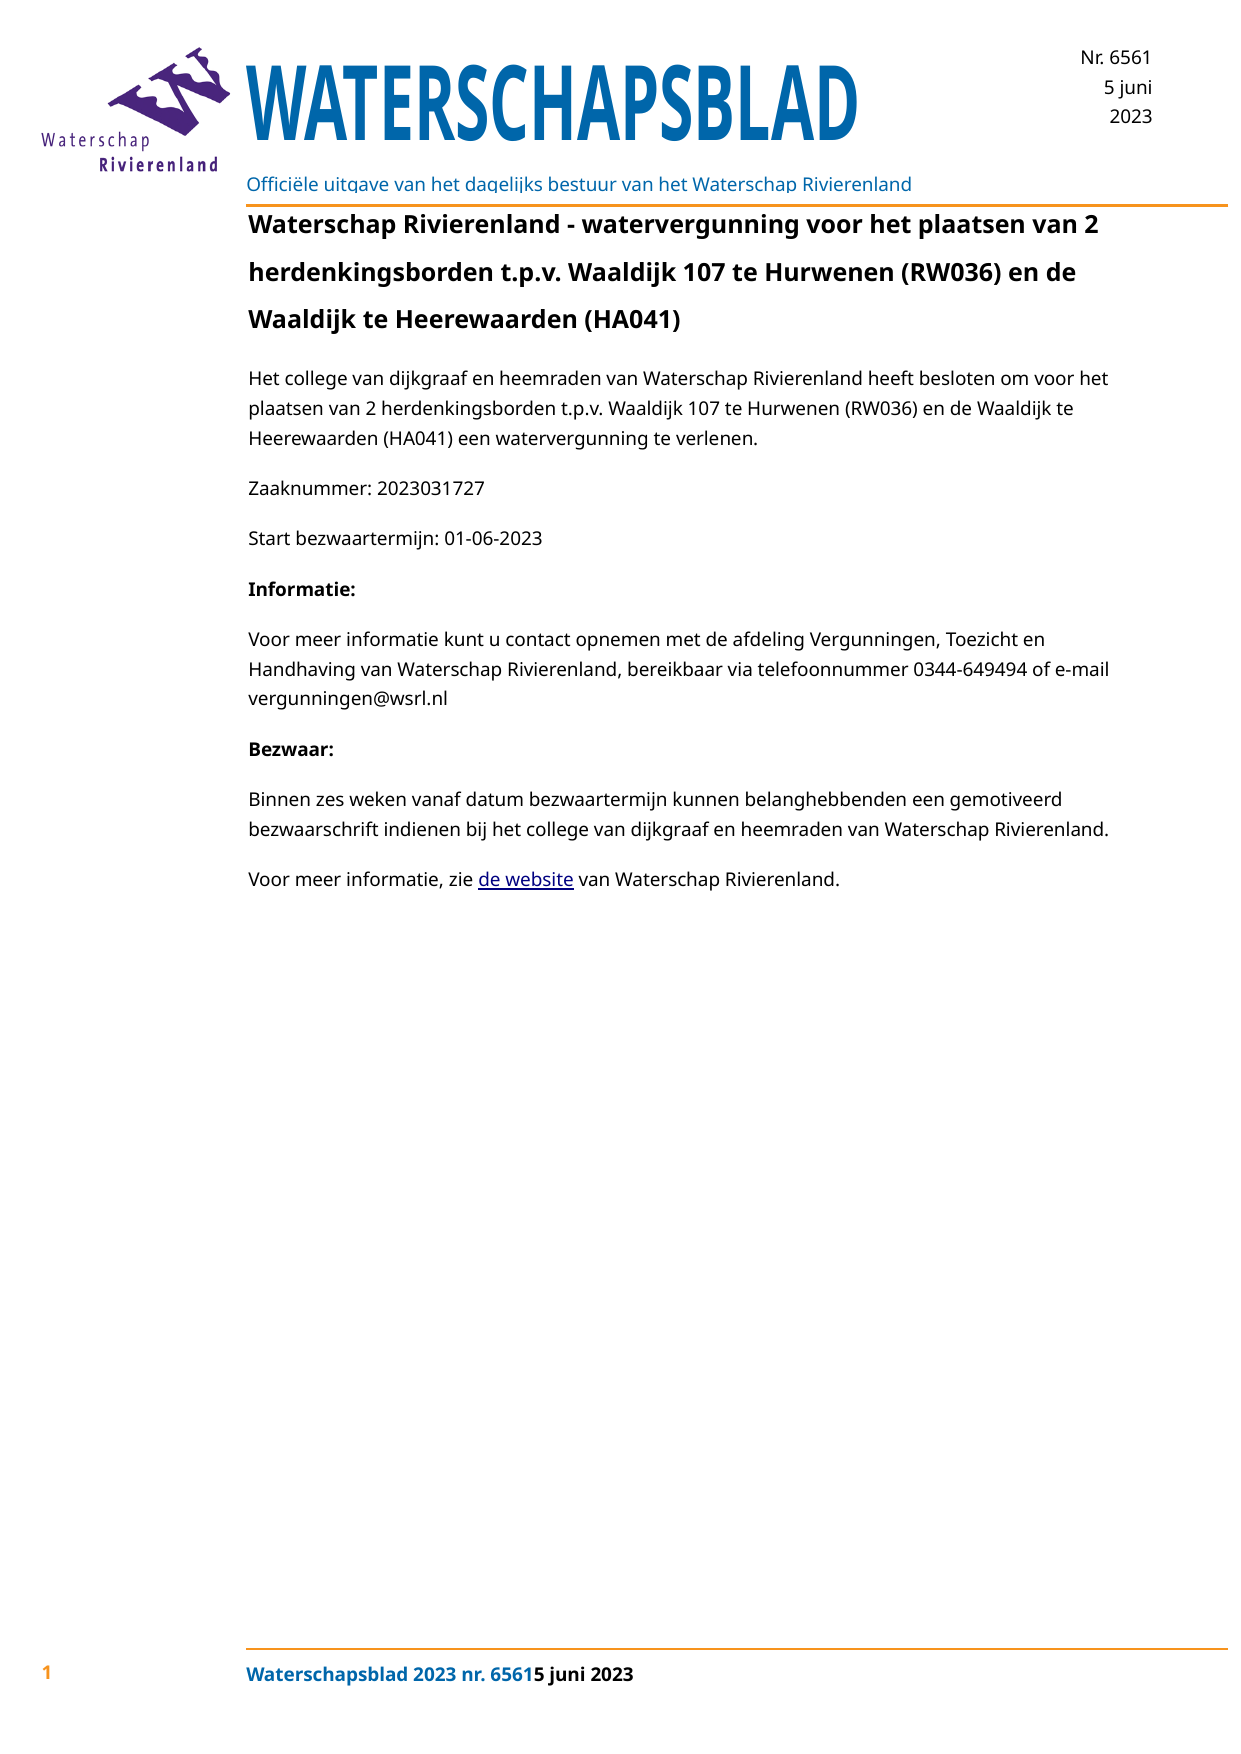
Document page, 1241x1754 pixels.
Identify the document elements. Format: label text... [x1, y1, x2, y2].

text Zaaknummer: 2023031727 [248, 475, 1152, 501]
text Informatie: [248, 576, 1152, 602]
text Bezwaar: [248, 736, 1152, 762]
text Start bezwaartermijn: 01-06-2023 [248, 526, 1152, 551]
text Het college van dijkgraaf en heemraden van Waterschap Rivierenland heeft besloten om voor het plaatsen van 2 herdenkingsborden t.p.v. Waaldijk 107 te Hurwenen (RW036) en de Waaldijk te Heerewaarden (HA041) een watervergunning te verlenen. [248, 366, 1152, 450]
text Voor meer informatie, zie de website van Waterschap Rivierenland. [248, 866, 1152, 892]
text Voor meer informatie kunt u contact opnemen met de afdeling Vergunningen, Toezicht en Handhaving van Waterschap Rivierenland, bereikbaar via telefoonnummer 0344-649494 of e-mail vergunningen@wsrl.nl [248, 626, 1152, 711]
text Binnen zes weken vanaf datum bezwaartermijn kunnen belanghebbenden een gemotiveerd bezwaarschrift indienen bij het college van dijkgraaf en heemraden van Waterschap Rivierenland. [248, 786, 1152, 842]
text Waterschap Rivierenland - watervergunning voor het plaatsen van 2 herdenkingsborden t.p.v. Waaldijk 107 te Hurwenen (RW036) en de Waaldijk te Heerewaarden (HA041) [248, 207, 1152, 336]
picture [41, 47, 231, 172]
